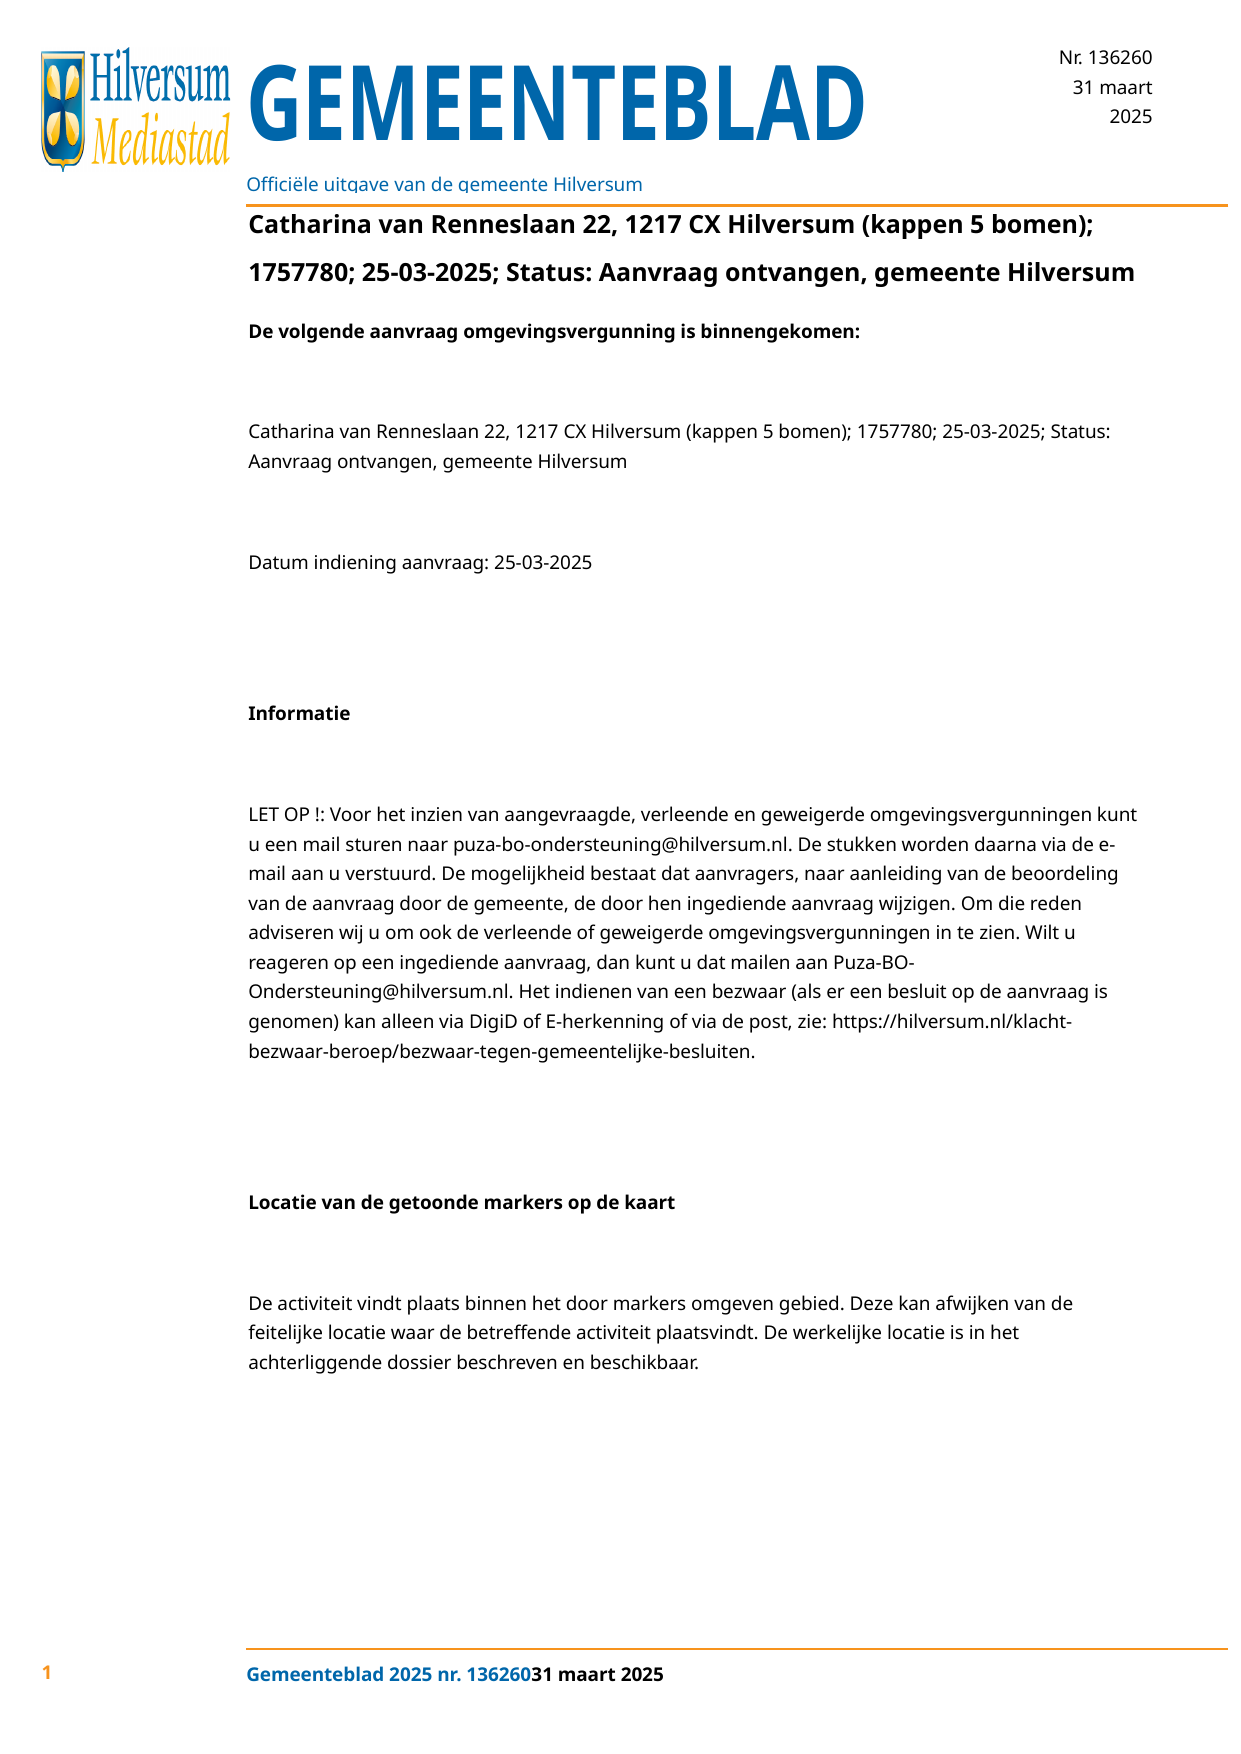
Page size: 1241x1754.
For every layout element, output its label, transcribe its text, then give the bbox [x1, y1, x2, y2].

text Catharina van Renneslaan 22, 1217 CX Hilversum (kappen 5 bomen); 1757780; 25-03-2025; Status: Aanvraag ontvangen, gemeente Hilversum [248, 207, 1152, 288]
text Datum indiening aanvraag: 25-03-2025 [248, 549, 1152, 575]
text LET OP !: Voor het inzien van aangevraagde, verleende en geweigerde omgevingsvergunningen kunt u een mail sturen naar puza-bo-ondersteuning@hilversum.nl. De stukken worden daarna via de e-mail aan u verstuurd. De mogelijkheid bestaat dat aanvragers, naar aanleiding van de beoordeling van de aanvraag door de gemeente, de door hen ingediende aanvraag wijzigen. Om die reden adviseren wij u om ook de verleende of geweigerde omgevingsvergunningen in te zien. Wilt u reageren op een ingediende aanvraag, dan kunt u dat mailen aan Puza-BO-Ondersteuning@hilversum.nl. Het indienen van een bezwaar (als er een besluit op de aanvraag is genomen) kan alleen via DigiD of E-herkenning of via de post, zie: https://hilversum.nl/klacht-bezwaar-beroep/bezwaar-tegen-gemeentelijke-besluiten. [248, 801, 1152, 1064]
text Locatie van de getoonde markers op de kaart [248, 1189, 1152, 1215]
text De activiteit vindt plaats binnen het door markers omgeven gebied. Deze kan afwijken van de feitelijke locatie waar de betreffende activiteit plaatsvindt. De werkelijke locatie is in het achterliggende dossier beschreven en beschikbaar. [248, 1290, 1152, 1375]
picture [41, 47, 231, 172]
text Catharina van Renneslaan 22, 1217 CX Hilversum (kappen 5 bomen); 1757780; 25-03-2025; Status: Aanvraag ontvangen, gemeente Hilversum [248, 419, 1152, 474]
text De volgende aanvraag omgevingsvergunning is binnengekomen: [248, 318, 1152, 344]
text Informatie [248, 700, 1152, 726]
